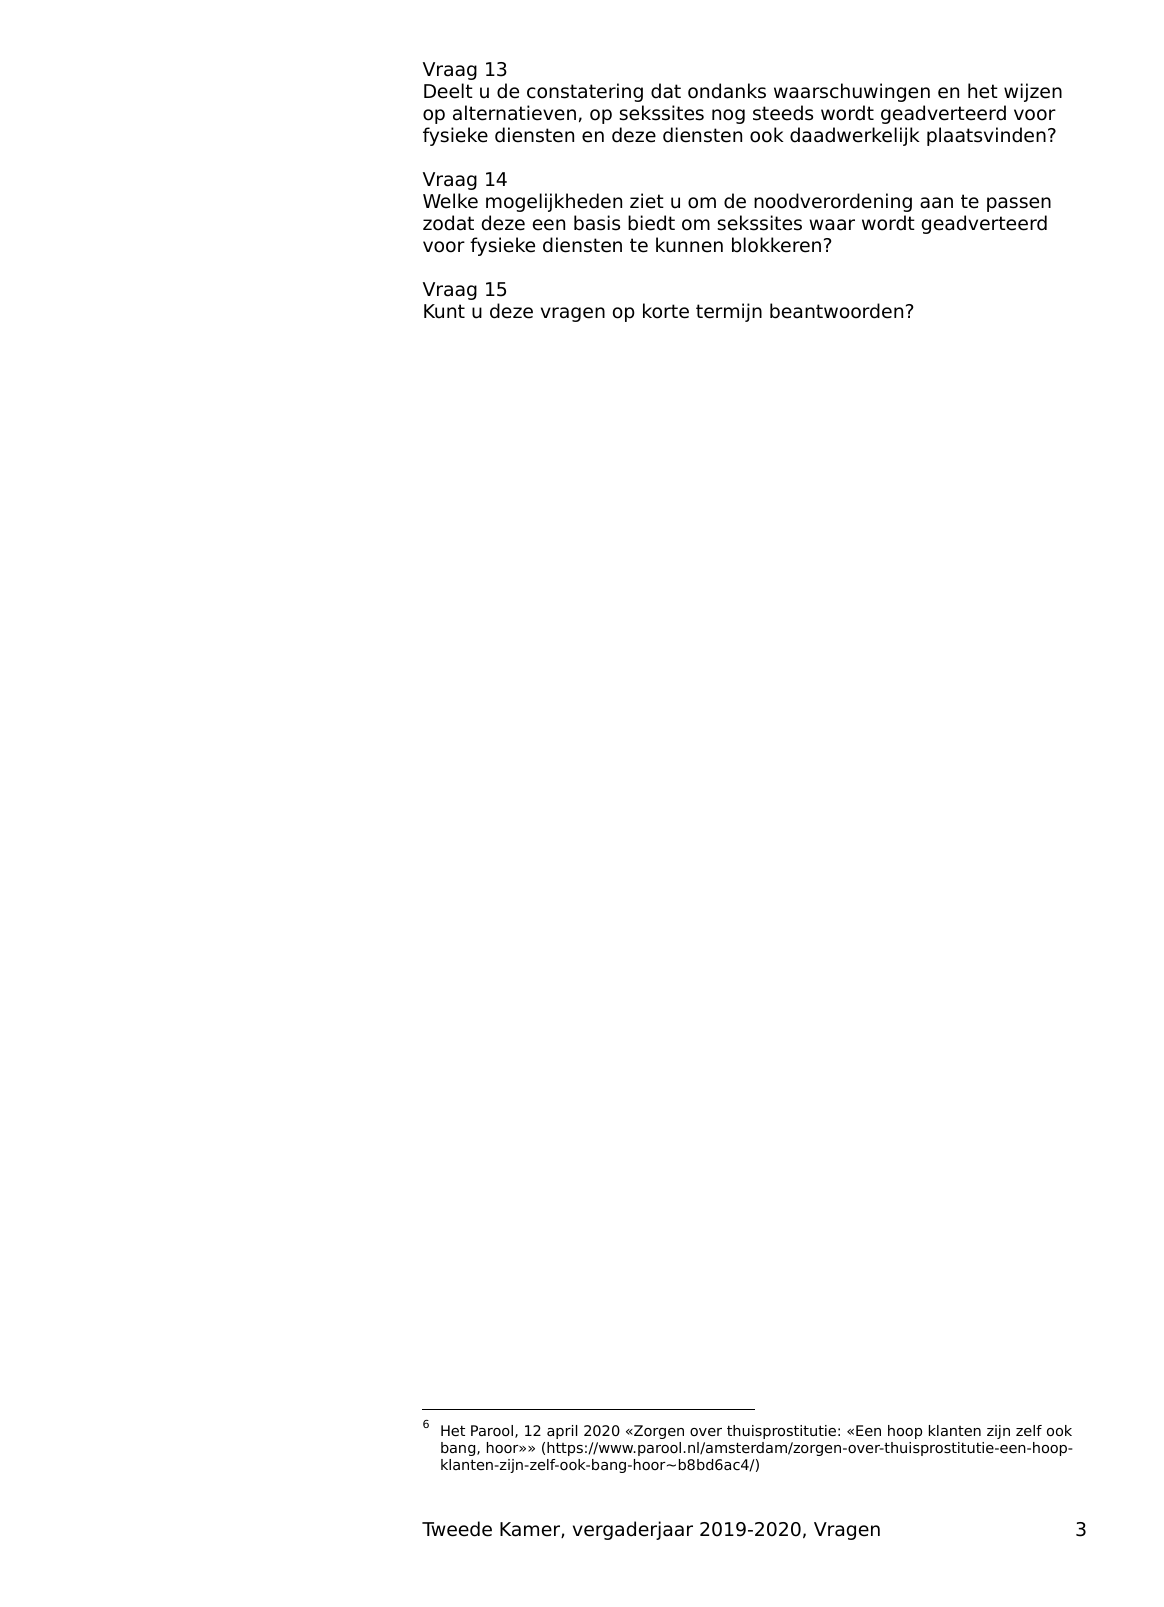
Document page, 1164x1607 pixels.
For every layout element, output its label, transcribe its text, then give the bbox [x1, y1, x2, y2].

text Vraag 14 [422, 169, 1087, 191]
text Deelt u de constatering dat ondanks waarschuwingen en het wijzen op alternatieven, op sekssites nog steeds wordt geadverteerd voor fysieke diensten en deze diensten ook daadwerkelijk plaatsvinden? [422, 81, 1087, 147]
text Het Parool, 12 april 2020 «Zorgen over thuisprostitutie: «Een hoop klanten zijn zelf ook bang, hoor»» (https://www.parool.nl/amsterdam/zorgen-over-thuisprostitutie-een-hoop-klanten-zijn-zelf-ook-bang-hoor~b8bd6ac4/) [422, 1418, 1087, 1474]
text Welke mogelijkheden ziet u om de noodverordening aan te passen zodat deze een basis biedt om sekssites waar wordt geadverteerd voor fysieke diensten te kunnen blokkeren? [422, 191, 1087, 257]
text Vraag 13 [422, 59, 1087, 81]
text Kunt u deze vragen op korte termijn beantwoorden? [422, 301, 1087, 323]
text Vraag 15 [422, 279, 1087, 301]
